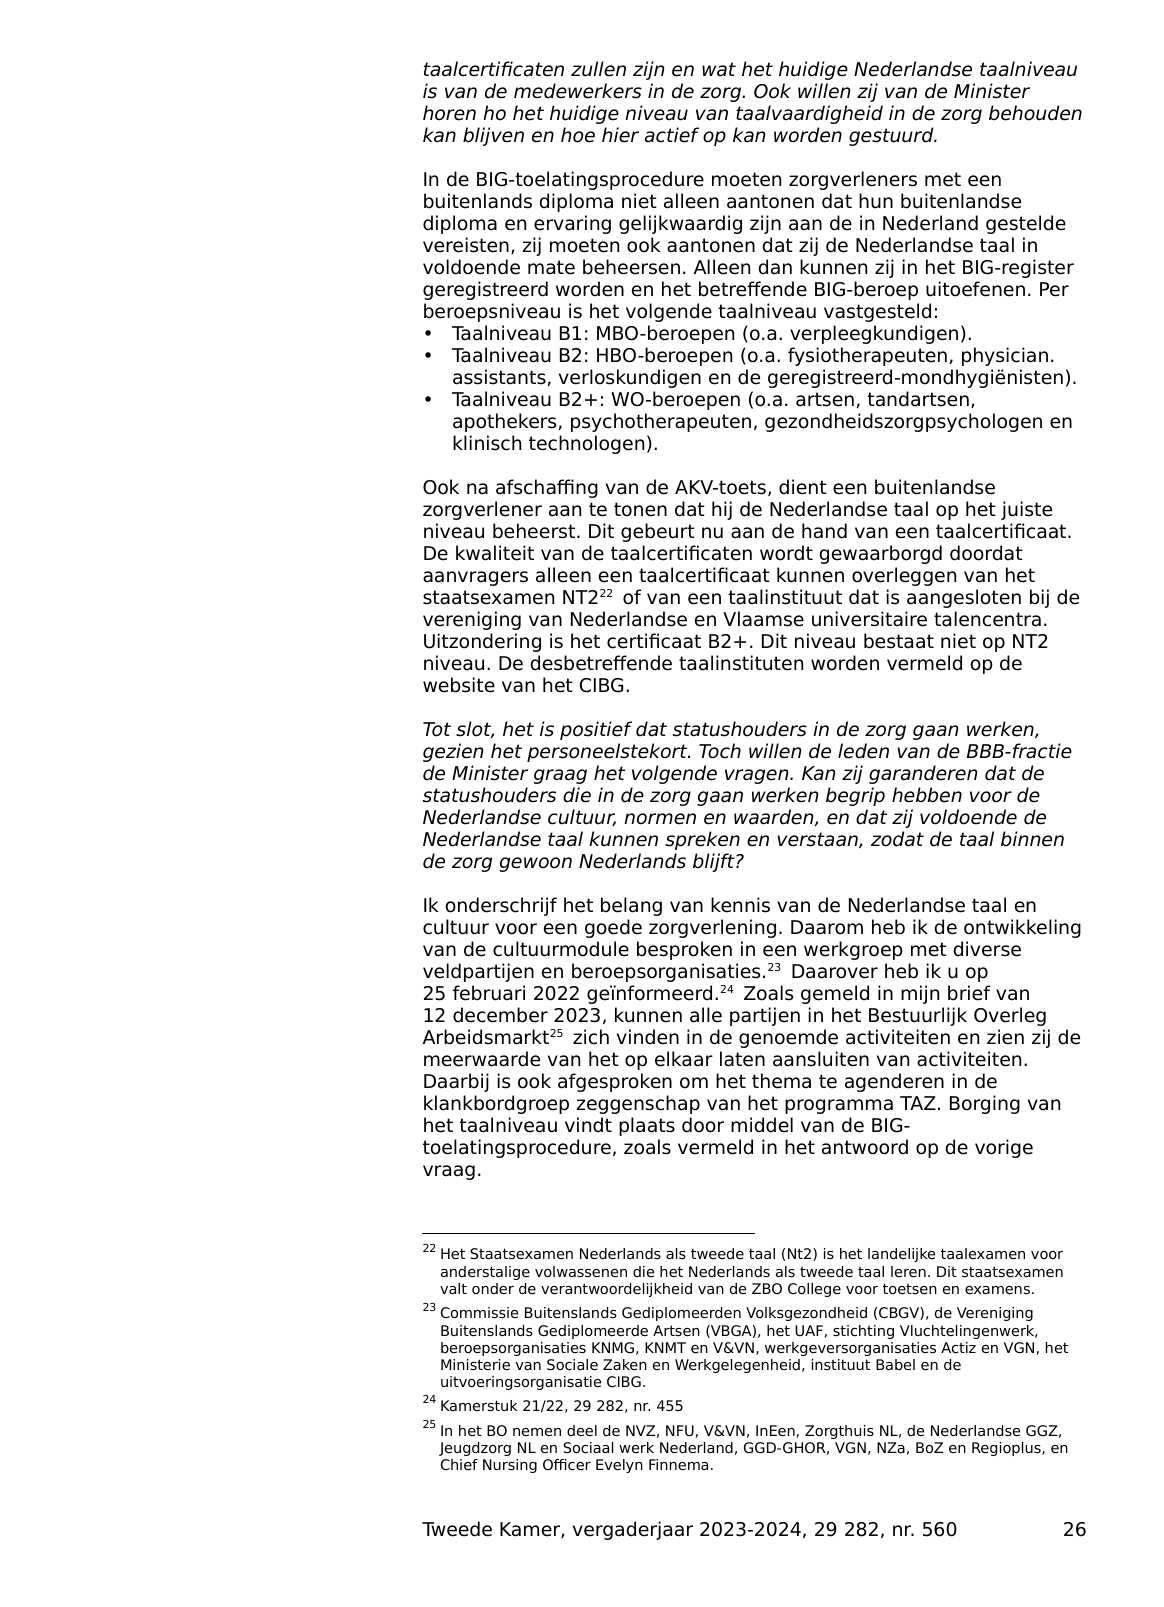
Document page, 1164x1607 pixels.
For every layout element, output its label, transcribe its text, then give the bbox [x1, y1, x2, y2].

text Ook na afschaffing van de AKV-toets, dient een buitenlandse zorgverlener aan te tonen dat hij de Nederlandse taal op het juiste niveau beheerst. Dit gebeurt nu aan de hand van een taalcertificaat. De kwaliteit van de taalcertificaten wordt gewaarborgd doordat aanvragers alleen een taalcertificaat kunnen overleggen van het staatsexamen NT2 of van een taalinstituut dat is aangesloten bij de vereniging van Nederlandse en Vlaamse universitaire talencentra. Uitzondering is het certificaat B2+. Dit niveau bestaat niet op NT2 niveau. De desbetreffende taalinstituten worden vermeld op de website van het CIBG. [422, 477, 1087, 697]
text In het BO nemen deel de NVZ, NFU, V&VN, InEen, Zorgthuis NL, de Nederlandse GGZ, Jeugdzorg NL en Sociaal werk Nederland, GGD-GHOR, VGN, NZa, BoZ en Regioplus, en Chief Nursing Officer Evelyn Finnema. [422, 1418, 1087, 1474]
text • Taalniveau B2+: WO-beroepen (o.a. artsen, tandartsen, apothekers, psychotherapeuten, gezondheidszorgpsychologen en klinisch technologen). [422, 389, 1087, 455]
text Commissie Buitenslands Gediplomeerden Volksgezondheid (CBGV), de Vereniging Buitenslands Gediplomeerde Artsen (VBGA), het UAF, stichting Vluchtelingenwerk, beroepsorganisaties KNMG, KNMT en V&VN, werkgeversorganisaties Actiz en VGN, het Ministerie van Sociale Zaken en Werkgelegenheid, instituut Babel en de uitvoeringsorganisatie CIBG. [422, 1301, 1087, 1391]
text Het Staatsexamen Nederlands als tweede taal (Nt2) is het landelijke taalexamen voor anderstalige volwassenen die het Nederlands als tweede taal leren. Dit staatsexamen valt onder de verantwoordelijkheid van de ZBO College voor toetsen en examens. [422, 1242, 1087, 1298]
text taalcertificaten zullen zijn en wat het huidige Nederlandse taalniveau is van de medewerkers in de zorg. Ook willen zij van de Minister horen ho het huidige niveau van taalvaardigheid in de zorg behouden kan blijven en hoe hier actief op kan worden gestuurd. [422, 59, 1087, 147]
text Ik onderschrijf het belang van kennis van de Nederlandse taal en cultuur voor een goede zorgverlening. Daarom heb ik de ontwikkeling van de cultuurmodule besproken in een werkgroep met diverse veldpartijen en beroepsorganisaties. Daarover heb ik u op 25 februari 2022 geïnformeerd. Zoals gemeld in mijn brief van 12 december 2023, kunnen alle partijen in het Bestuurlijk Overleg Arbeidsmarkt zich vinden in de genoemde activiteiten en zien zij de meerwaarde van het op elkaar laten aansluiten van activiteiten. Daarbij is ook afgesproken om het thema te agenderen in de klankbordgroep zeggenschap van het programma TAZ. Borging van het taalniveau vindt plaats door middel van de BIG-toelatingsprocedure, zoals vermeld in het antwoord op de vorige vraag. [422, 895, 1087, 1181]
text • Taalniveau B1: MBO-beroepen (o.a. verpleegkundigen). [422, 323, 1087, 345]
text Tot slot, het is positief dat statushouders in de zorg gaan werken, gezien het personeelstekort. Toch willen de leden van de BBB-fractie de Minister graag het volgende vragen. Kan zij garanderen dat de statushouders die in de zorg gaan werken begrip hebben voor de Nederlandse cultuur, normen en waarden, en dat zij voldoende de Nederlandse taal kunnen spreken en verstaan, zodat de taal binnen de zorg gewoon Nederlands blijft? [422, 719, 1087, 873]
text Kamerstuk 21/22, 29 282, nr. 455 [422, 1393, 1087, 1416]
text In de BIG-toelatingsprocedure moeten zorgverleners met een buitenlands diploma niet alleen aantonen dat hun buitenlandse diploma en ervaring gelijkwaardig zijn aan de in Nederland gestelde vereisten, zij moeten ook aantonen dat zij de Nederlandse taal in voldoende mate beheersen. Alleen dan kunnen zij in het BIG-register geregistreerd worden en het betreffende BIG-beroep uitoefenen. Per beroepsniveau is het volgende taalniveau vastgesteld: [422, 169, 1087, 323]
text • Taalniveau B2: HBO-beroepen (o.a. fysiotherapeuten, physician. assistants, verloskundigen en de geregistreerd-mondhygiënisten). [422, 345, 1087, 389]
